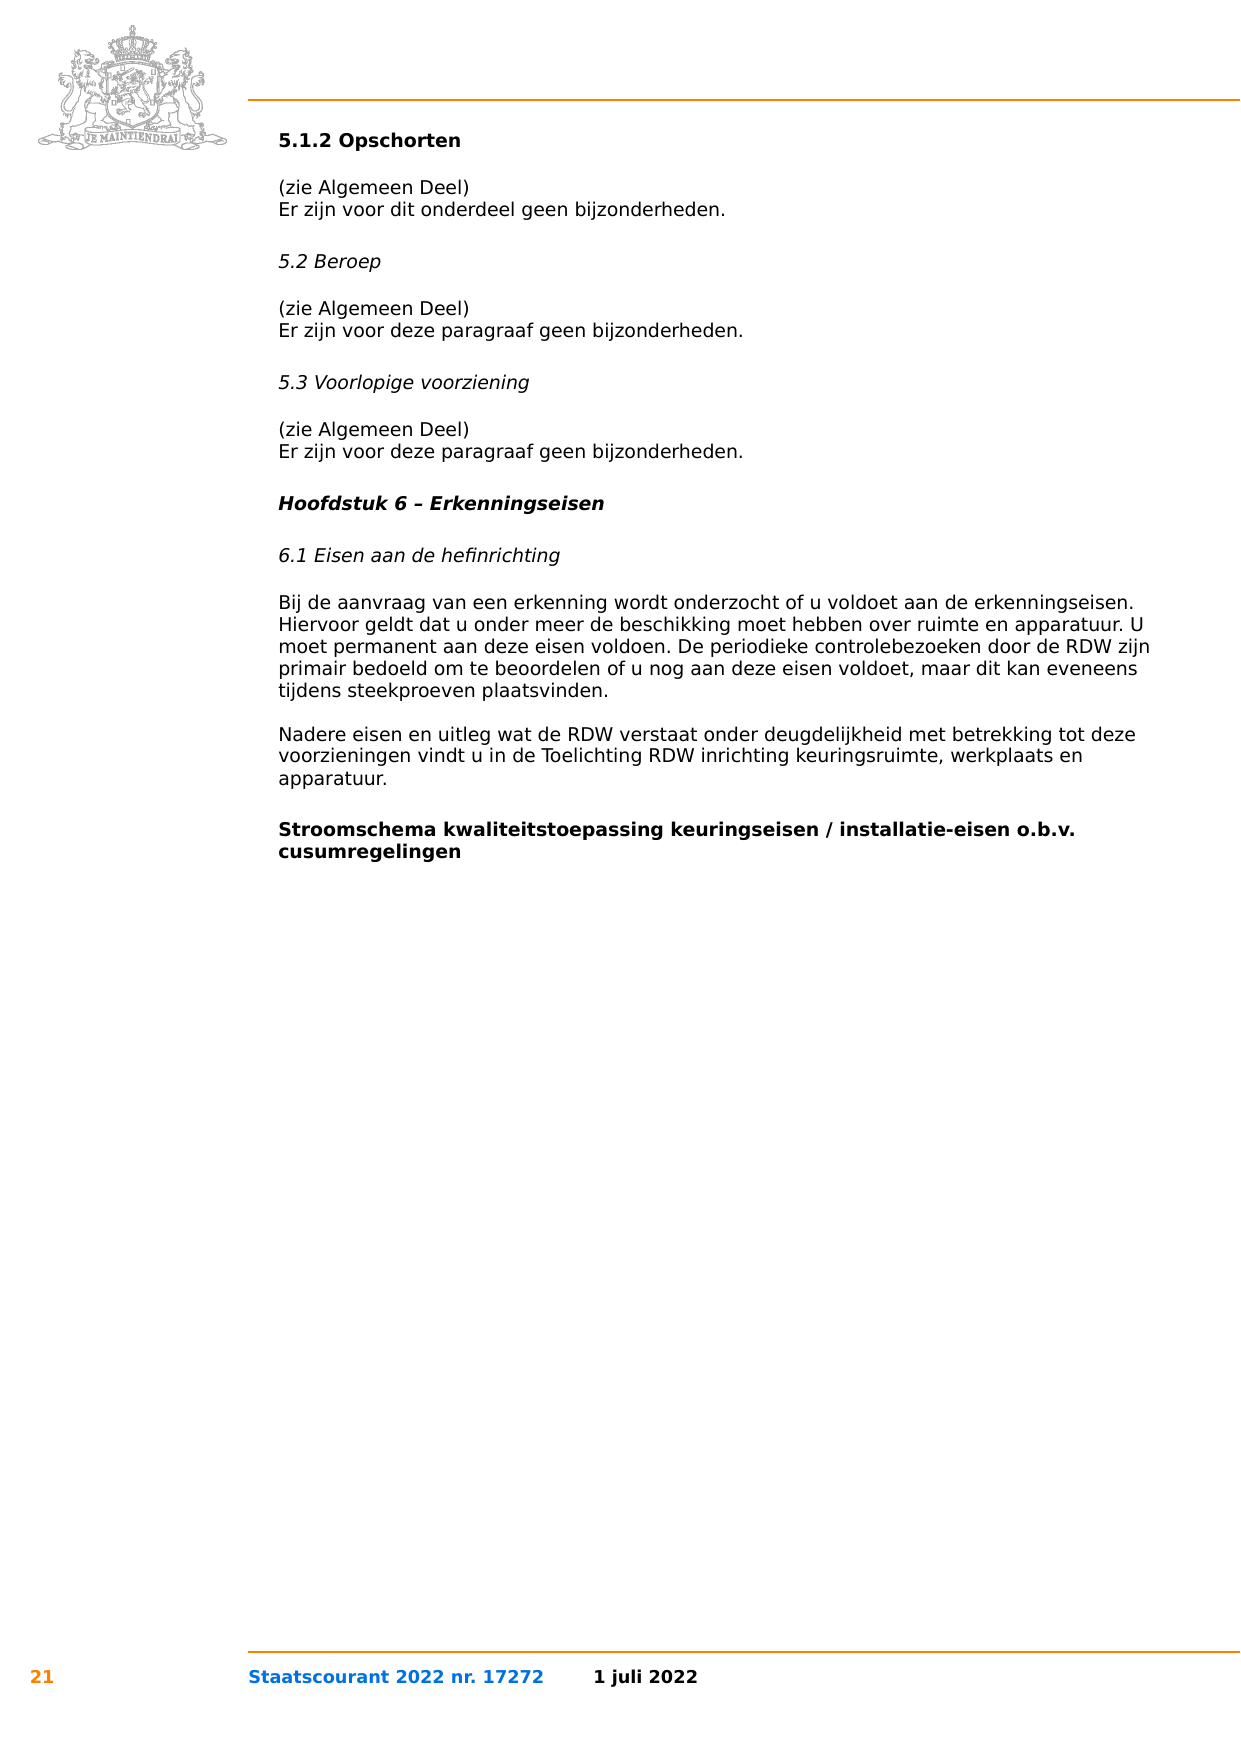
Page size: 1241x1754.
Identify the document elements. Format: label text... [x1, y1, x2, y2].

text Er zijn voor deze paragraaf geen bijzonderheden. [278, 320, 1163, 342]
text Er zijn voor dit onderdeel geen bijzonderheden. [278, 199, 1163, 221]
picture [38, 25, 227, 150]
text Bij de aanvraag van een erkenning wordt onderzocht of u voldoet aan de erkenningseisen. Hiervoor geldt dat u onder meer de beschikking moet hebben over ruimte en apparatuur. U moet permanent aan deze eisen voldoen. De periodieke controlebezoeken door de RDW zijn primair bedoeld om te beoordelen of u nog aan deze eisen voldoet, maar dit kan eveneens tijdens steekproeven plaatsvinden. [278, 592, 1163, 702]
subtitle Stroomschema kwaliteitstoepassing keuringseisen / installatie-eisen o.b.v. cusumregelingen [278, 819, 1163, 863]
subtitle Hoofdstuk 6 – Erkenningseisen [278, 493, 1163, 515]
subtitle 6.1 Eisen aan de hefinrichting [278, 545, 1163, 567]
text Nadere eisen en uitleg wat de RDW verstaat onder deugdelijkheid met betrekking tot deze voorzieningen vindt u in de Toelichting RDW inrichting keuringsruimte, werkplaats en apparatuur. [278, 723, 1163, 789]
text (zie Algemeen Deel) [278, 419, 1163, 441]
text Er zijn voor deze paragraaf geen bijzonderheden. [278, 441, 1163, 463]
subtitle 5.2 Beroep [278, 251, 1163, 273]
subtitle 5.3 Voorlopige voorziening [278, 372, 1163, 394]
subtitle 5.1.2 Opschorten [278, 130, 1163, 152]
text (zie Algemeen Deel) [278, 177, 1163, 199]
text (zie Algemeen Deel) [278, 298, 1163, 320]
